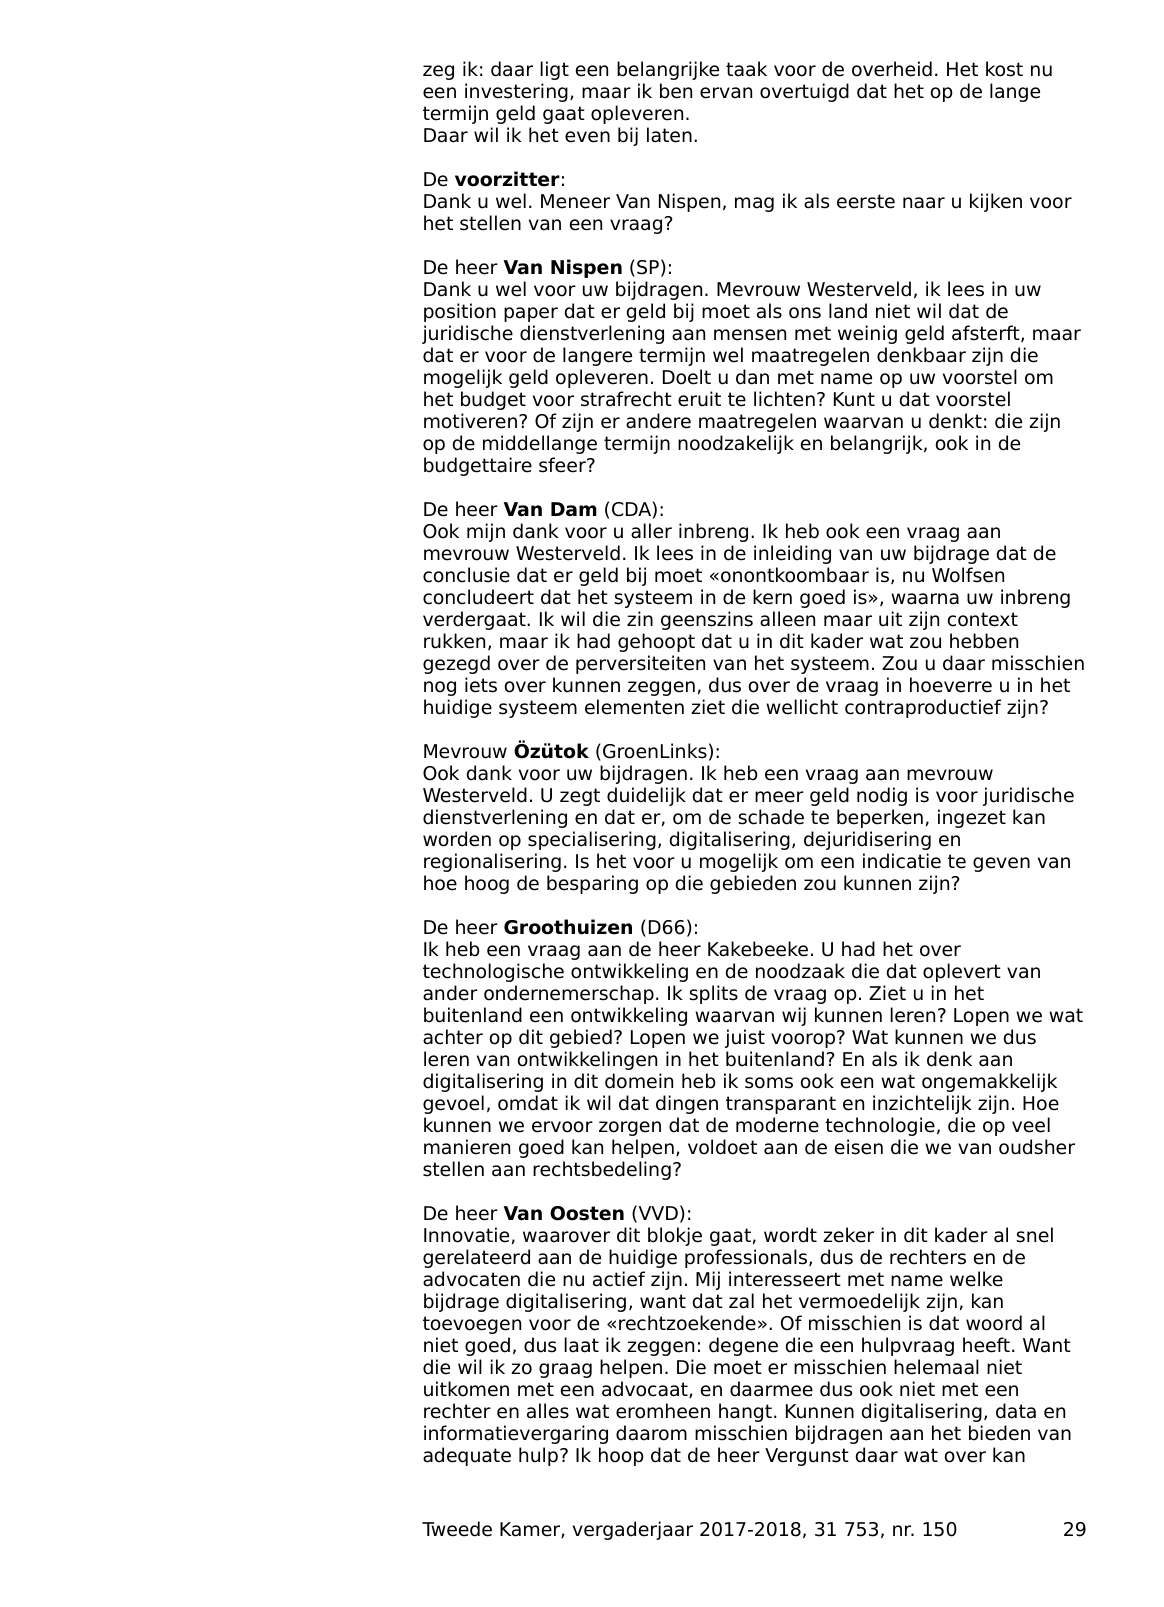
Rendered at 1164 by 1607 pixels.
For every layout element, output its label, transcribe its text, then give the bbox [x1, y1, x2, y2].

text De heer Van Oosten (VVD): [422, 1203, 1087, 1225]
text Dank u wel voor uw bijdragen. Mevrouw Westerveld, ik lees in uw position paper dat er geld bij moet als ons land niet wil dat de juridische dienstverlening aan mensen met weinig geld afsterft, maar dat er voor de langere termijn wel maatregelen denkbaar zijn die mogelijk geld opleveren. Doelt u dan met name op uw voorstel om het budget voor strafrecht eruit te lichten? Kunt u dat voorstel motiveren? Of zijn er andere maatregelen waarvan u denkt: die zijn op de middellange termijn noodzakelijk en belangrijk, ook in de budgettaire sfeer? [422, 279, 1087, 477]
text Ook mijn dank voor u aller inbreng. Ik heb ook een vraag aan mevrouw Westerveld. Ik lees in de inleiding van uw bijdrage dat de conclusie dat er geld bij moet «onontkoombaar is, nu Wolfsen concludeert dat het systeem in de kern goed is», waarna uw inbreng verdergaat. Ik wil die zin geenszins alleen maar uit zijn context rukken, maar ik had gehoopt dat u in dit kader wat zou hebben gezegd over de perversiteiten van het systeem. Zou u daar misschien nog iets over kunnen zeggen, dus over de vraag in hoeverre u in het huidige systeem elementen ziet die wellicht contraproductief zijn? [422, 521, 1087, 719]
text De voorzitter: [422, 169, 1087, 191]
text Innovatie, waarover dit blokje gaat, wordt zeker in dit kader al snel gerelateerd aan de huidige professionals, dus de rechters en de advocaten die nu actief zijn. Mij interesseert met name welke bijdrage digitalisering, want dat zal het vermoedelijk zijn, kan toevoegen voor de «rechtzoekende». Of misschien is dat woord al niet goed, dus laat ik zeggen: degene die een hulpvraag heeft. Want die wil ik zo graag helpen. Die moet er misschien helemaal niet uitkomen met een advocaat, en daarmee dus ook niet met een rechter en alles wat eromheen hangt. Kunnen digitalisering, data en informatievergaring daarom misschien bijdragen aan het bieden van adequate hulp? Ik hoop dat de heer Vergunst daar wat over kan [422, 1225, 1087, 1467]
text De heer Groothuizen (D66): [422, 917, 1087, 939]
text Ik heb een vraag aan de heer Kakebeeke. U had het over technologische ontwikkeling en de noodzaak die dat oplevert van ander ondernemerschap. Ik splits de vraag op. Ziet u in het buitenland een ontwikkeling waarvan wij kunnen leren? Lopen we wat achter op dit gebied? Lopen we juist voorop? Wat kunnen we dus leren van ontwikkelingen in het buitenland? En als ik denk aan digitalisering in dit domein heb ik soms ook een wat ongemakkelijk gevoel, omdat ik wil dat dingen transparant en inzichtelijk zijn. Hoe kunnen we ervoor zorgen dat de moderne technologie, die op veel manieren goed kan helpen, voldoet aan de eisen die we van oudsher stellen aan rechtsbedeling? [422, 939, 1087, 1181]
text Daar wil ik het even bij laten. [422, 125, 1087, 147]
text De heer Van Dam (CDA): [422, 499, 1087, 521]
text Dank u wel. Meneer Van Nispen, mag ik als eerste naar u kijken voor het stellen van een vraag? [422, 191, 1087, 235]
text zeg ik: daar ligt een belangrijke taak voor de overheid. Het kost nu een investering, maar ik ben ervan overtuigd dat het op de lange termijn geld gaat opleveren. [422, 59, 1087, 125]
text De heer Van Nispen (SP): [422, 257, 1087, 279]
text Ook dank voor uw bijdragen. Ik heb een vraag aan mevrouw Westerveld. U zegt duidelijk dat er meer geld nodig is voor juridische dienstverlening en dat er, om de schade te beperken, ingezet kan worden op specialisering, digitalisering, dejuridisering en regionalisering. Is het voor u mogelijk om een indicatie te geven van hoe hoog de besparing op die gebieden zou kunnen zijn? [422, 763, 1087, 895]
text Mevrouw Özütok (GroenLinks): [422, 741, 1087, 763]
